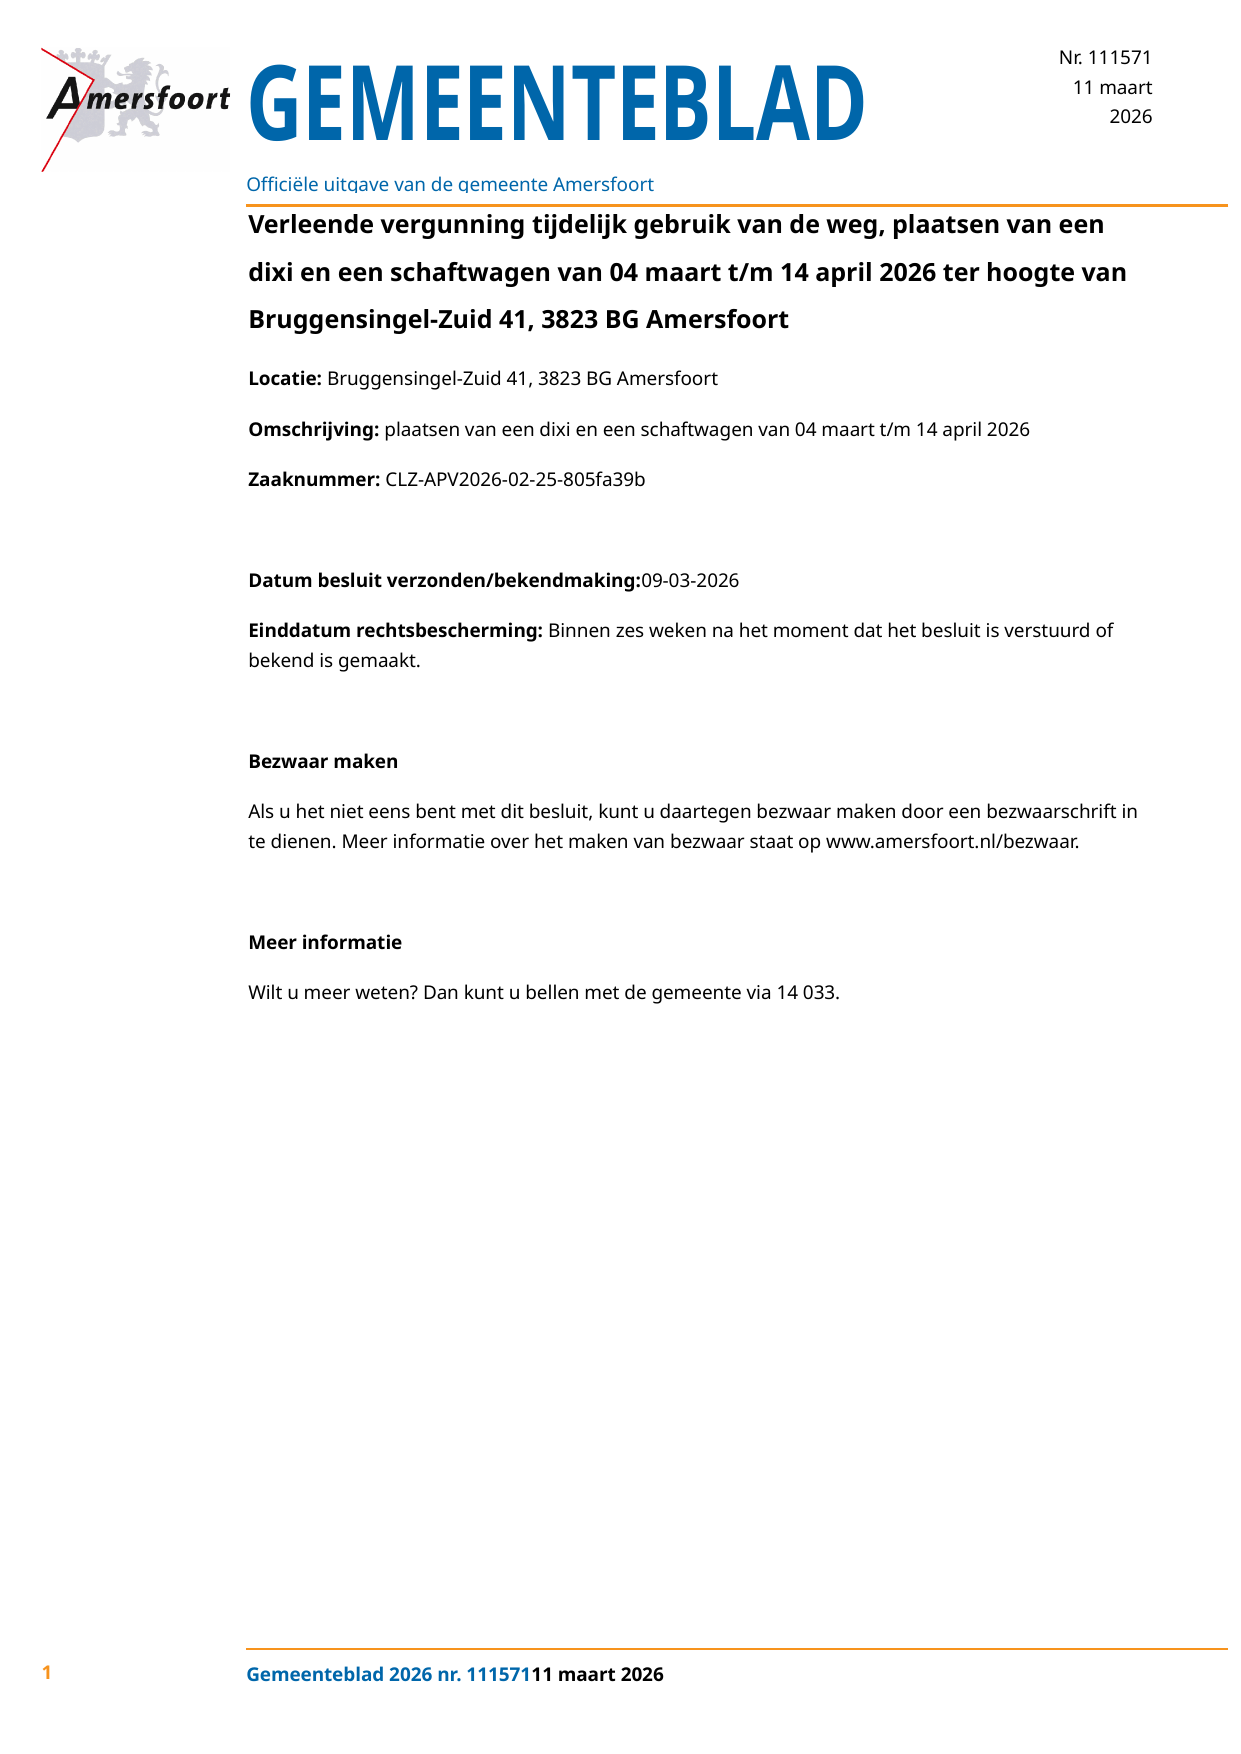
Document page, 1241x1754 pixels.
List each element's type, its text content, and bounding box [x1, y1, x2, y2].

text Meer informatie [248, 929, 1152, 954]
picture [41, 47, 231, 172]
text Locatie: Bruggensingel-Zuid 41, 3823 BG Amersfoort [248, 366, 1152, 391]
text Als u het niet eens bent met dit besluit, kunt u daartegen bezwaar maken door een bezwaarschrift in te dienen. Meer informatie over het maken van bezwaar staat op www.amersfoort.nl/bezwaar. [248, 798, 1152, 854]
text Einddatum rechtsbescherming: Binnen zes weken na het moment dat het besluit is verstuurd of bekend is gemaakt. [248, 618, 1152, 673]
text Bezwaar maken [248, 748, 1152, 774]
text Omschrijving: plaatsen van een dixi en een schaftwagen van 04 maart t/m 14 april 2026 [248, 416, 1152, 442]
text Wilt u meer weten? Dan kunt u bellen met de gemeente via 14 033. [248, 979, 1152, 1005]
text Verleende vergunning tijdelijk gebruik van de weg, plaatsen van een dixi en een schaftwagen van 04 maart t/m 14 april 2026 ter hoogte van Bruggensingel-Zuid 41, 3823 BG Amersfoort [248, 207, 1152, 336]
text Zaaknummer: CLZ-APV2026-02-25-805fa39b [248, 466, 1152, 492]
text Datum besluit verzonden/bekendmaking:09-03-2026 [248, 567, 1152, 593]
